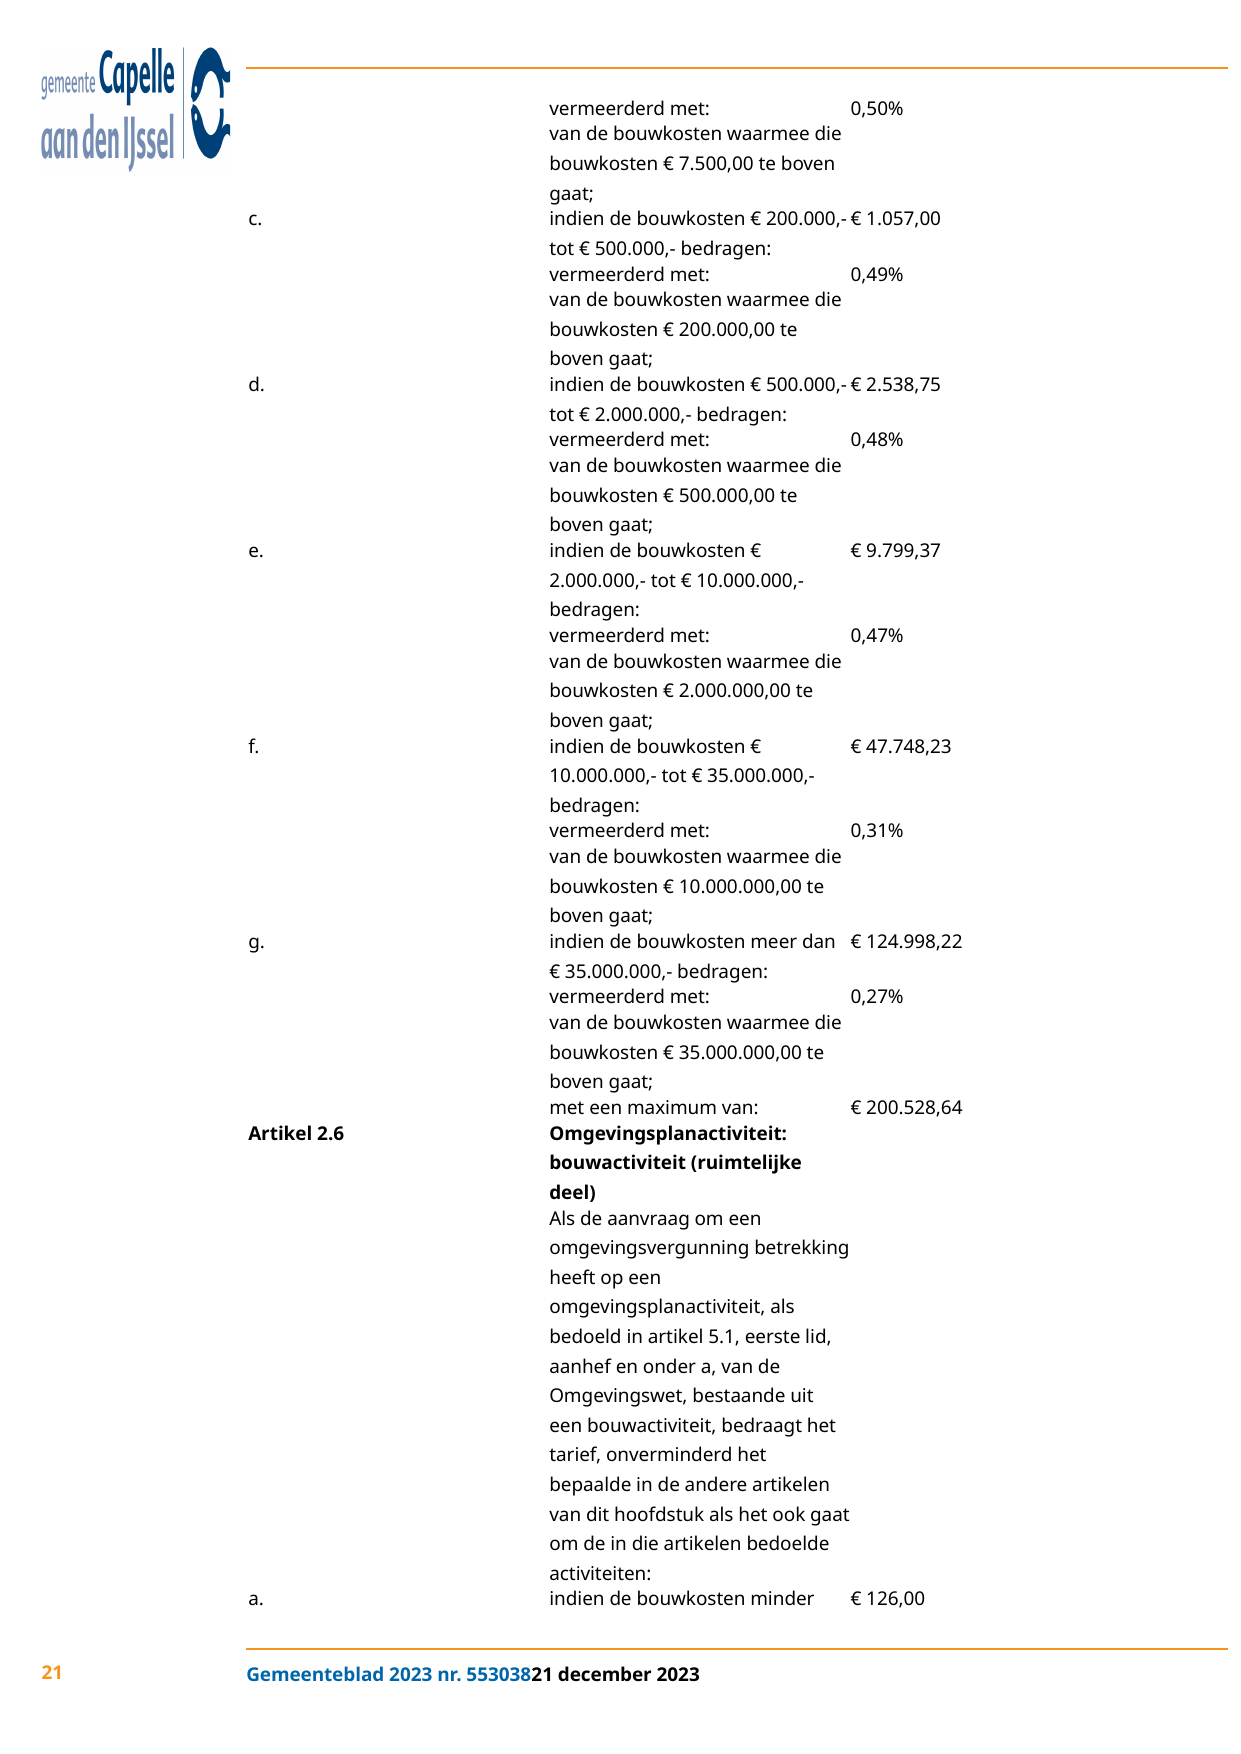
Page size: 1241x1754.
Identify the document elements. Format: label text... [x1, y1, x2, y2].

table_cell 0,49% [850, 261, 1152, 286]
table_cell Artikel 2.6 [248, 1120, 549, 1205]
table_cell 0,47% [850, 622, 1152, 648]
table_cell indien de bouwkosten meer dan € 35.000.000,- bedragen: [549, 928, 850, 984]
table_cell Als de aanvraag om een omgevingsvergunning betrekking heeft op een omgevingsplanactiviteit, als bedoeld in artikel 5.1, eerste lid, aanhef en onder a, van de Omgevingswet, bestaande uit een bouwactiviteit, bedraagt het tarief, onverminderd het bepaalde in de andere artikelen van dit hoofdstuk als het ook gaat om de in die artikelen bedoelde activiteiten: [549, 1205, 850, 1586]
table_cell € 200.528,64 [850, 1094, 1152, 1120]
table_cell [850, 1009, 1152, 1094]
table_cell van de bouwkosten waarmee die bouwkosten € 35.000.000,00 te boven gaat; [549, 1009, 850, 1094]
table_cell [850, 121, 1152, 205]
table_cell van de bouwkosten waarmee die bouwkosten € 7.500,00 te boven gaat; [549, 121, 850, 205]
table_cell [248, 453, 549, 537]
table_cell van de bouwkosten waarmee die bouwkosten € 200.000,00 te boven gaat; [549, 286, 850, 371]
table_cell c. [248, 205, 549, 261]
table_cell € 2.538,75 [850, 371, 1152, 427]
table_cell [248, 427, 549, 452]
table_cell indien de bouwkosten € 2.000.000,- tot € 10.000.000,- bedragen: [549, 537, 850, 622]
table_cell [248, 818, 549, 843]
table_cell vermeerderd met: [549, 261, 850, 286]
table_cell [248, 1205, 549, 1586]
table_cell € 1.057,00 [850, 205, 1152, 261]
table_cell d. [248, 371, 549, 427]
table_cell [850, 286, 1152, 371]
table_cell indien de bouwkosten € 10.000.000,- tot € 35.000.000,- bedragen: [549, 733, 850, 818]
table_cell vermeerderd met: [549, 622, 850, 648]
table_cell van de bouwkosten waarmee die bouwkosten € 2.000.000,00 te boven gaat; [549, 648, 850, 733]
picture [41, 47, 231, 172]
table_cell [248, 648, 549, 733]
table_cell 0,31% [850, 818, 1152, 843]
table_cell indien de bouwkosten minder [549, 1586, 850, 1611]
table_cell vermeerderd met: [549, 984, 850, 1009]
table_cell [248, 1094, 549, 1120]
table_cell [248, 984, 549, 1009]
table_cell [850, 1120, 1152, 1205]
table_cell indien de bouwkosten € 200.000,- tot € 500.000,- bedragen: [549, 205, 850, 261]
table_cell van de bouwkosten waarmee die bouwkosten € 500.000,00 te boven gaat; [549, 453, 850, 537]
table_cell g. [248, 928, 549, 984]
table_cell [248, 95, 549, 121]
table_cell [248, 1009, 549, 1094]
table_cell [850, 648, 1152, 733]
table_cell € 9.799,37 [850, 537, 1152, 622]
table_cell € 47.748,23 [850, 733, 1152, 818]
table_cell € 124.998,22 [850, 928, 1152, 984]
table_cell [850, 1205, 1152, 1586]
table_cell e. [248, 537, 549, 622]
table_cell [248, 261, 549, 286]
table_cell van de bouwkosten waarmee die bouwkosten € 10.000.000,00 te boven gaat; [549, 844, 850, 928]
table_cell vermeerderd met: [549, 95, 850, 121]
table_cell € 126,00 [850, 1586, 1152, 1611]
table_cell 0,48% [850, 427, 1152, 452]
table_cell 0,50% [850, 95, 1152, 121]
table_cell vermeerderd met: [549, 818, 850, 843]
table_cell [248, 844, 549, 928]
table_cell [248, 622, 549, 648]
table_cell [850, 844, 1152, 928]
table_cell [850, 453, 1152, 537]
table_cell [248, 286, 549, 371]
table_cell 0,27% [850, 984, 1152, 1009]
table_cell [248, 121, 549, 205]
table_cell Omgevingsplanactiviteit: bouwactiviteit (ruimtelijke deel) [549, 1120, 850, 1205]
table_cell indien de bouwkosten € 500.000,- tot € 2.000.000,- bedragen: [549, 371, 850, 427]
table_cell met een maximum van: [549, 1094, 850, 1120]
table_cell vermeerderd met: [549, 427, 850, 452]
table_cell f. [248, 733, 549, 818]
table_cell a. [248, 1586, 549, 1611]
